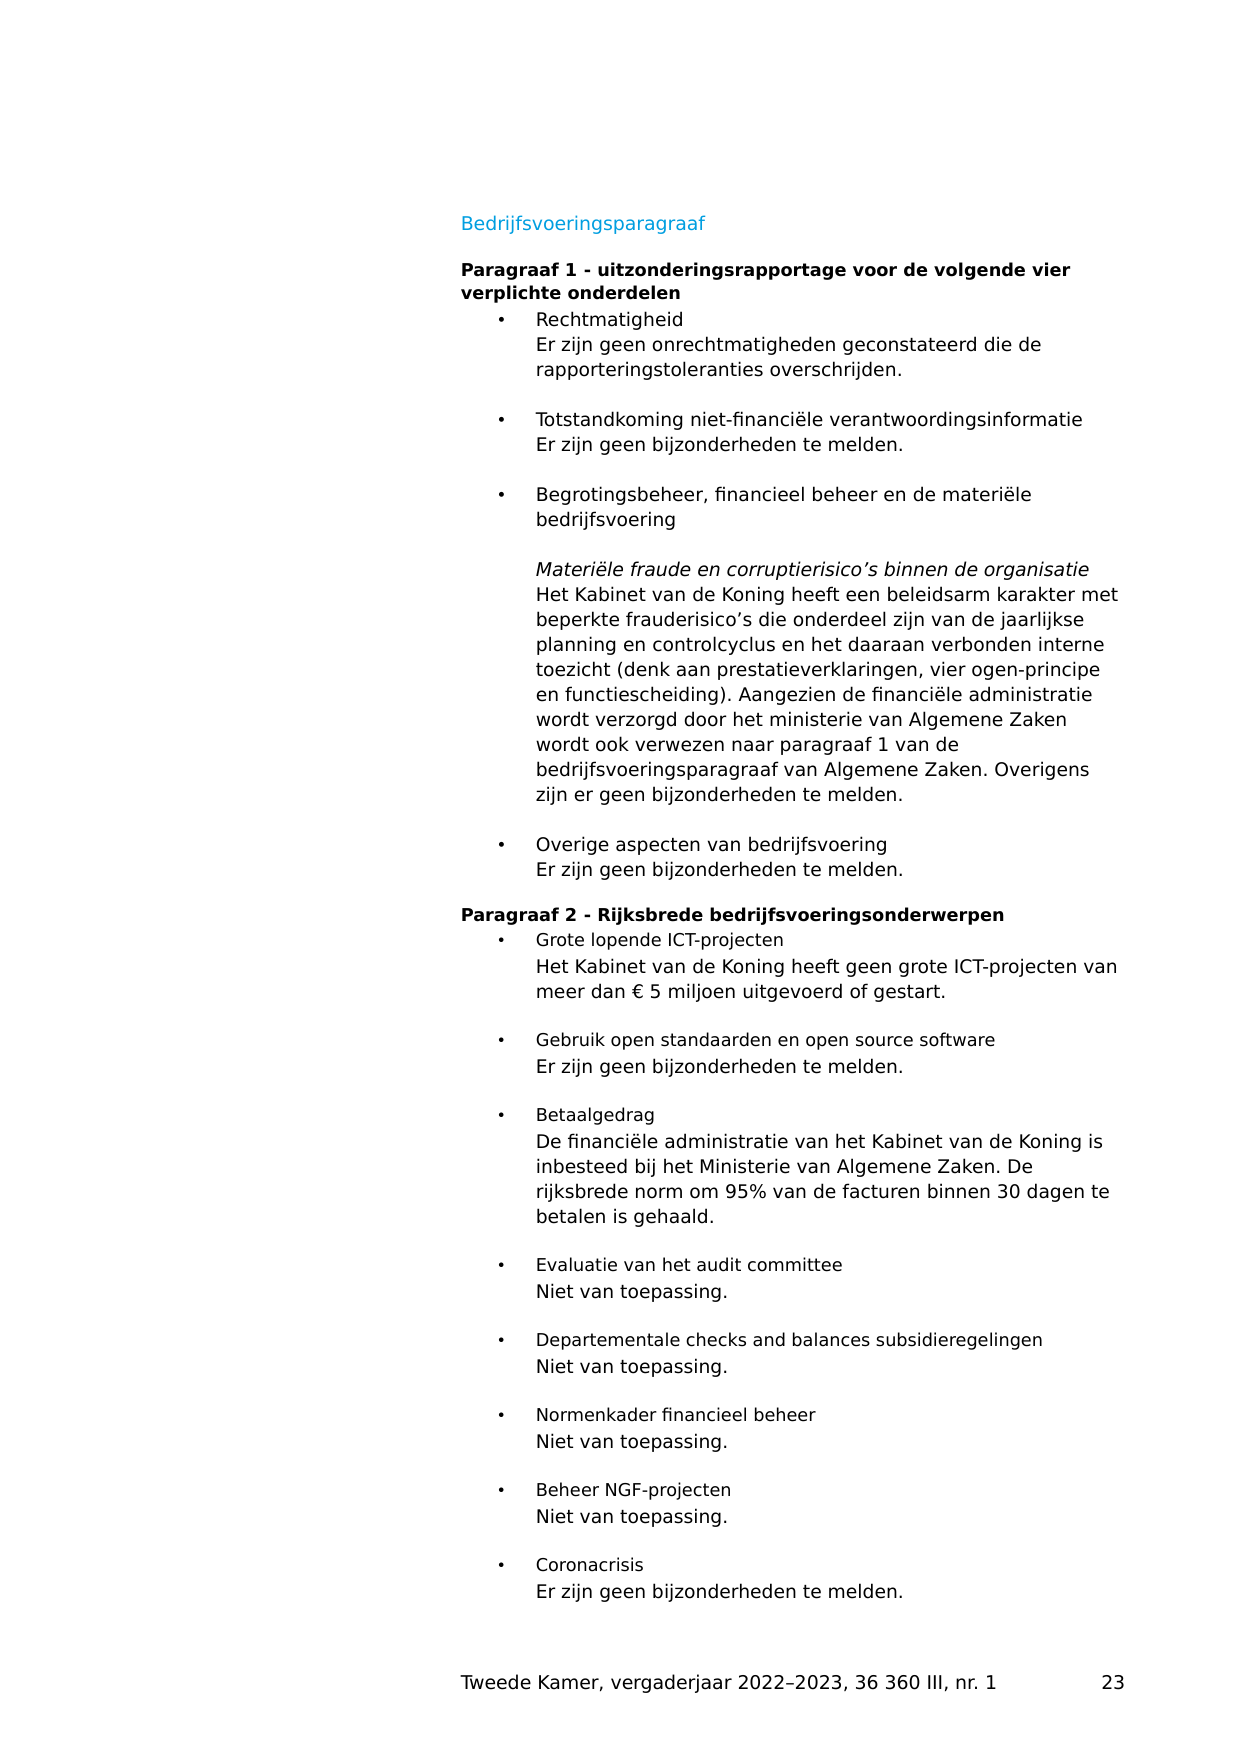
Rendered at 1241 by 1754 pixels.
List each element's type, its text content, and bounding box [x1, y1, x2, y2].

list Rechtmatigheid [498, 306, 1125, 331]
list Departementale checks and balances subsidieregelingen [498, 1328, 1125, 1351]
list Er zijn geen onrechtmatigheden geconstateerd die de rapporteringstoleranties overschrijden. [498, 331, 1125, 406]
list Begrotingsbeheer, financieel beheer en de materiële bedrijfsvoering [498, 481, 1125, 556]
list Er zijn geen bijzonderheden te melden. [498, 856, 1125, 881]
list Betaalgedrag [498, 1103, 1125, 1126]
text Paragraaf 2 - Rijksbrede bedrijfsvoeringsonderwerpen [461, 903, 1125, 926]
list Het Kabinet van de Koning heeft een beleidsarm karakter met beperkte frauderisico’s die onderdeel zijn van de jaarlijkse planning en controlcyclus en het daaraan verbonden interne toezicht (denk aan prestatieverklaringen, vier ogen-principe en functiescheiding). Aangezien de financiële administratie wordt verzorgd door het ministerie van Algemene Zaken wordt ook verwezen naar paragraaf 1 van de bedrijfsvoeringsparagraaf van Algemene Zaken. Overigens zijn er geen bijzonderheden te melden. [498, 581, 1125, 831]
list Er zijn geen bijzonderheden te melden. [498, 1053, 1125, 1103]
list Niet van toepassing. [498, 1278, 1125, 1328]
list Materiële fraude en corruptierisico’s binnen de organisatie [498, 556, 1125, 581]
list Niet van toepassing. [498, 1353, 1125, 1403]
list Er zijn geen bijzonderheden te melden. [498, 431, 1125, 481]
text Paragraaf 1 - uitzonderingsrapportage voor de volgende vier verplichte onderdelen [461, 258, 1125, 304]
list Het Kabinet van de Koning heeft geen grote ICT-projecten van meer dan € 5 miljoen uitgevoerd of gestart. [498, 953, 1125, 1028]
list Totstandkoming niet-financiële verantwoordingsinformatie [498, 406, 1125, 431]
list Niet van toepassing. [498, 1428, 1125, 1478]
list Normenkader financieel beheer [498, 1403, 1125, 1426]
list Gebruik open standaarden en open source software [498, 1028, 1125, 1051]
list Niet van toepassing. [498, 1503, 1125, 1553]
list Overige aspecten van bedrijfsvoering [498, 831, 1125, 856]
list Evaluatie van het audit committee [498, 1253, 1125, 1276]
list Grote lopende ICT-projecten [498, 928, 1125, 951]
title Bedrijfsvoeringsparagraaf [461, 213, 1125, 235]
list Er zijn geen bijzonderheden te melden. [498, 1578, 1125, 1603]
list Coronacrisis [498, 1553, 1125, 1576]
list De financiële administratie van het Kabinet van de Koning is inbesteed bij het Ministerie van Algemene Zaken. De rijksbrede norm om 95% van de facturen binnen 30 dagen te betalen is gehaald. [498, 1128, 1125, 1253]
list Beheer NGF-projecten [498, 1478, 1125, 1501]
